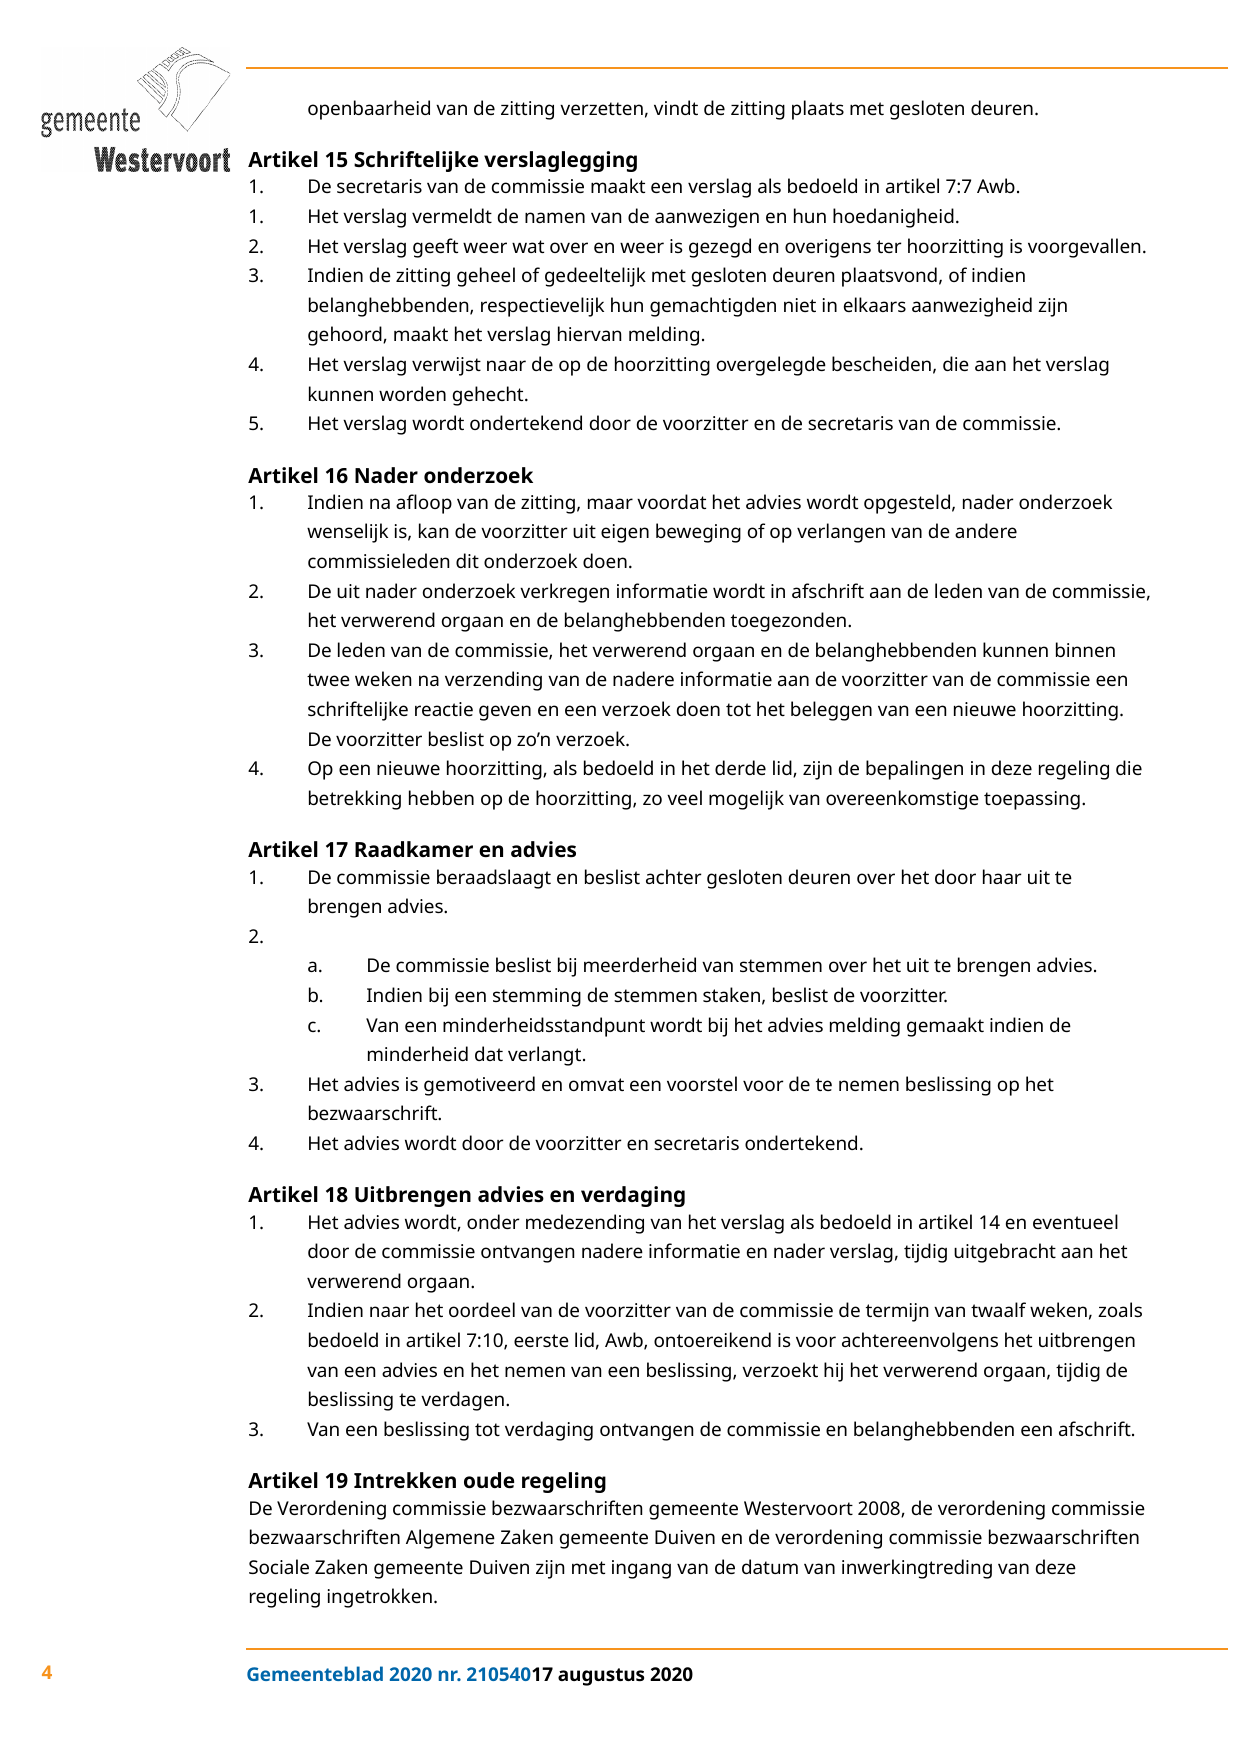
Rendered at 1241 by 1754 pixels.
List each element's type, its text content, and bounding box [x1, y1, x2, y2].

list Het advies wordt door de voorzitter en secretaris ondertekend. [248, 1130, 1152, 1156]
text Artikel 18 Uitbrengen advies en verdaging [248, 1181, 1152, 1209]
list De secretaris van de commissie maakt een verslag als bedoeld in artikel 7:7 Awb. [248, 174, 1152, 199]
list Indien na afloop van de zitting, maar voordat het advies wordt opgesteld, nader onderzoek wenselijk is, kan de voorzitter uit eigen beweging of op verlangen van de andere commissieleden dit onderzoek doen. [248, 489, 1152, 574]
list Het verslag wordt ondertekend door de voorzitter en de secretaris van de commissie. [248, 410, 1152, 436]
list Van een minderheidsstandpunt wordt bij het advies melding gemaakt indien de minderheid dat verlangt. [307, 1012, 1152, 1067]
list De commissie beraadslaagt en beslist achter gesloten deuren over het door haar uit te brengen advies. [248, 864, 1152, 919]
list Op een nieuwe hoorzitting, als bedoeld in het derde lid, zijn de bepalingen in deze regeling die betrekking hebben op de hoorzitting, zo veel mogelijk van overeenkomstige toepassing. [248, 755, 1152, 811]
text Artikel 17 Raadkamer en advies [248, 835, 1152, 864]
list Het verslag verwijst naar de op de hoorzitting overgelegde bescheiden, die aan het verslag kunnen worden gehecht. [248, 351, 1152, 406]
text De Verordening commissie bezwaarschriften gemeente Westervoort 2008, de verordening commissie bezwaarschriften Algemene Zaken gemeente Duiven en de verordening commissie bezwaarschriften Sociale Zaken gemeente Duiven zijn met ingang van de datum van inwerkingtreding van deze regeling ingetrokken. [248, 1495, 1152, 1609]
list Indien naar het oordeel van de voorzitter van de commissie de termijn van twaalf weken, zoals bedoeld in artikel 7:10, eerste lid, Awb, ontoereikend is voor achtereenvolgens het uitbrengen van een advies en het nemen van een beslissing, verzoekt hij het verwerend orgaan, tijdig de beslissing te verdagen. [248, 1298, 1152, 1412]
list Het advies is gemotiveerd en omvat een voorstel voor de te nemen beslissing op het bezwaarschrift. [248, 1071, 1152, 1126]
list De commissie beslist bij meerderheid van stemmen over het uit te brengen advies. [307, 953, 1152, 978]
list openbaarheid van de zitting verzetten, vindt de zitting plaats met gesloten deuren. [248, 95, 1152, 121]
picture [41, 47, 231, 172]
list Indien bij een stemming de stemmen staken, beslist de voorzitter. [307, 982, 1152, 1008]
list Het advies wordt, onder medezending van het verslag als bedoeld in artikel 14 en eventueel door de commissie ontvangen nadere informatie en nader verslag, tijdig uitgebracht aan het verwerend orgaan. [248, 1209, 1152, 1294]
list Van een beslissing tot verdaging ontvangen de commissie en belanghebbenden een afschrift. [248, 1416, 1152, 1442]
text Artikel 16 Nader onderzoek [248, 461, 1152, 489]
list De uit nader onderzoek verkregen informatie wordt in afschrift aan de leden van de commissie, het verwerend orgaan en de belanghebbenden toegezonden. [248, 578, 1152, 633]
list Indien de zitting geheel of gedeeltelijk met gesloten deuren plaatsvond, of indien belanghebbenden, respectievelijk hun gemachtigden niet in elkaars aanwezigheid zijn gehoord, maakt het verslag hiervan melding. [248, 262, 1152, 347]
text Artikel 19 Intrekken oude regeling [248, 1466, 1152, 1495]
list De leden van de commissie, het verwerend orgaan en de belanghebbenden kunnen binnen twee weken na verzending van de nadere informatie aan de voorzitter van de commissie een schriftelijke reactie geven en een verzoek doen tot het beleggen van een nieuwe hoorzitting. De voorzitter beslist op zo’n verzoek. [248, 637, 1152, 752]
text Artikel 15 Schriftelijke verslaglegging [248, 145, 1152, 174]
list Het verslag geeft weer wat over en weer is gezegd en overigens ter hoorzitting is voorgevallen. [248, 233, 1152, 258]
list Het verslag vermeldt de namen van de aanwezigen en hun hoedanigheid. [248, 203, 1152, 229]
